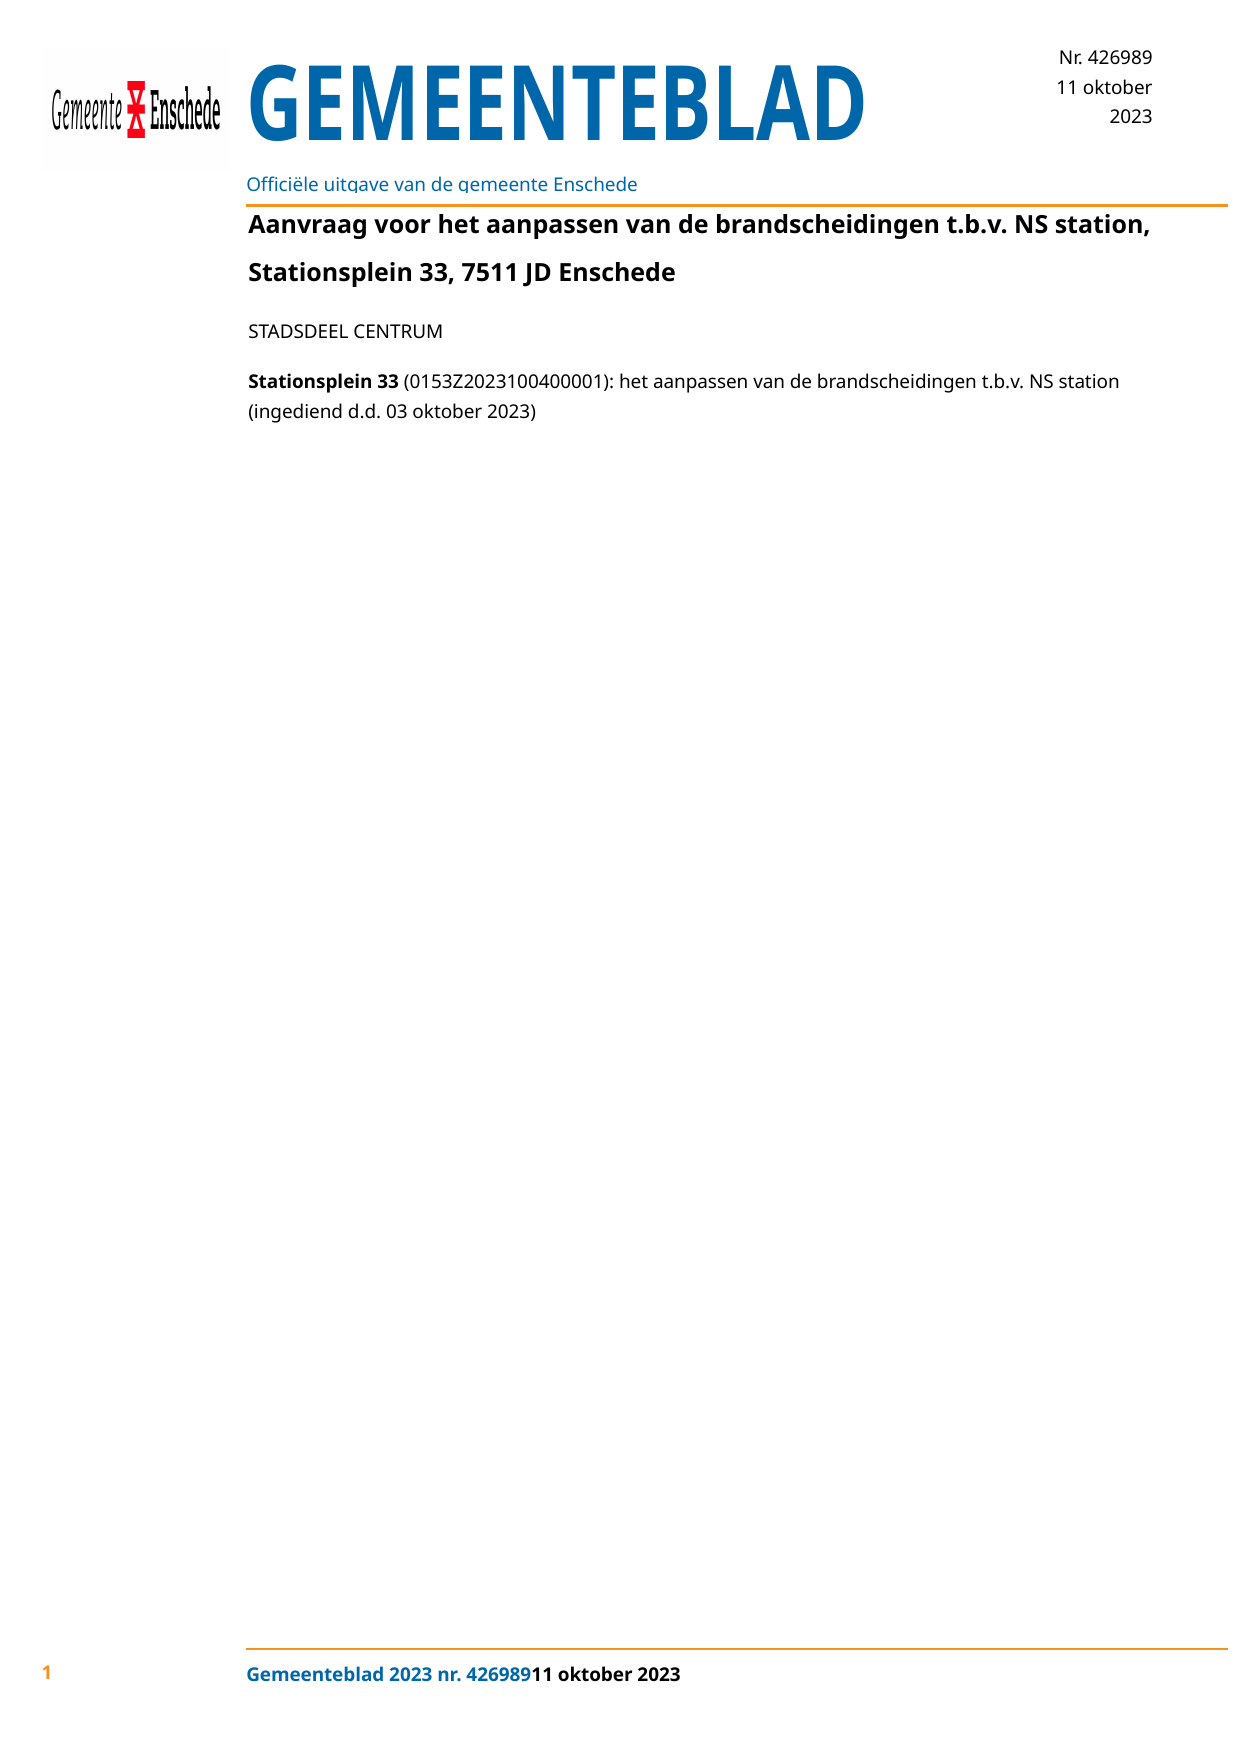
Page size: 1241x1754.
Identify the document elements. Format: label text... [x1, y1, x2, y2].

text Aanvraag voor het aanpassen van de brandscheidingen t.b.v. NS station, Stationsplein 33, 7511 JD Enschede [248, 207, 1152, 288]
picture [41, 47, 231, 172]
text STADSDEEL CENTRUM [248, 318, 1152, 344]
text Stationsplein 33 (0153Z2023100400001): het aanpassen van de brandscheidingen t.b.v. NS station (ingediend d.d. 03 oktober 2023) [248, 368, 1152, 424]
